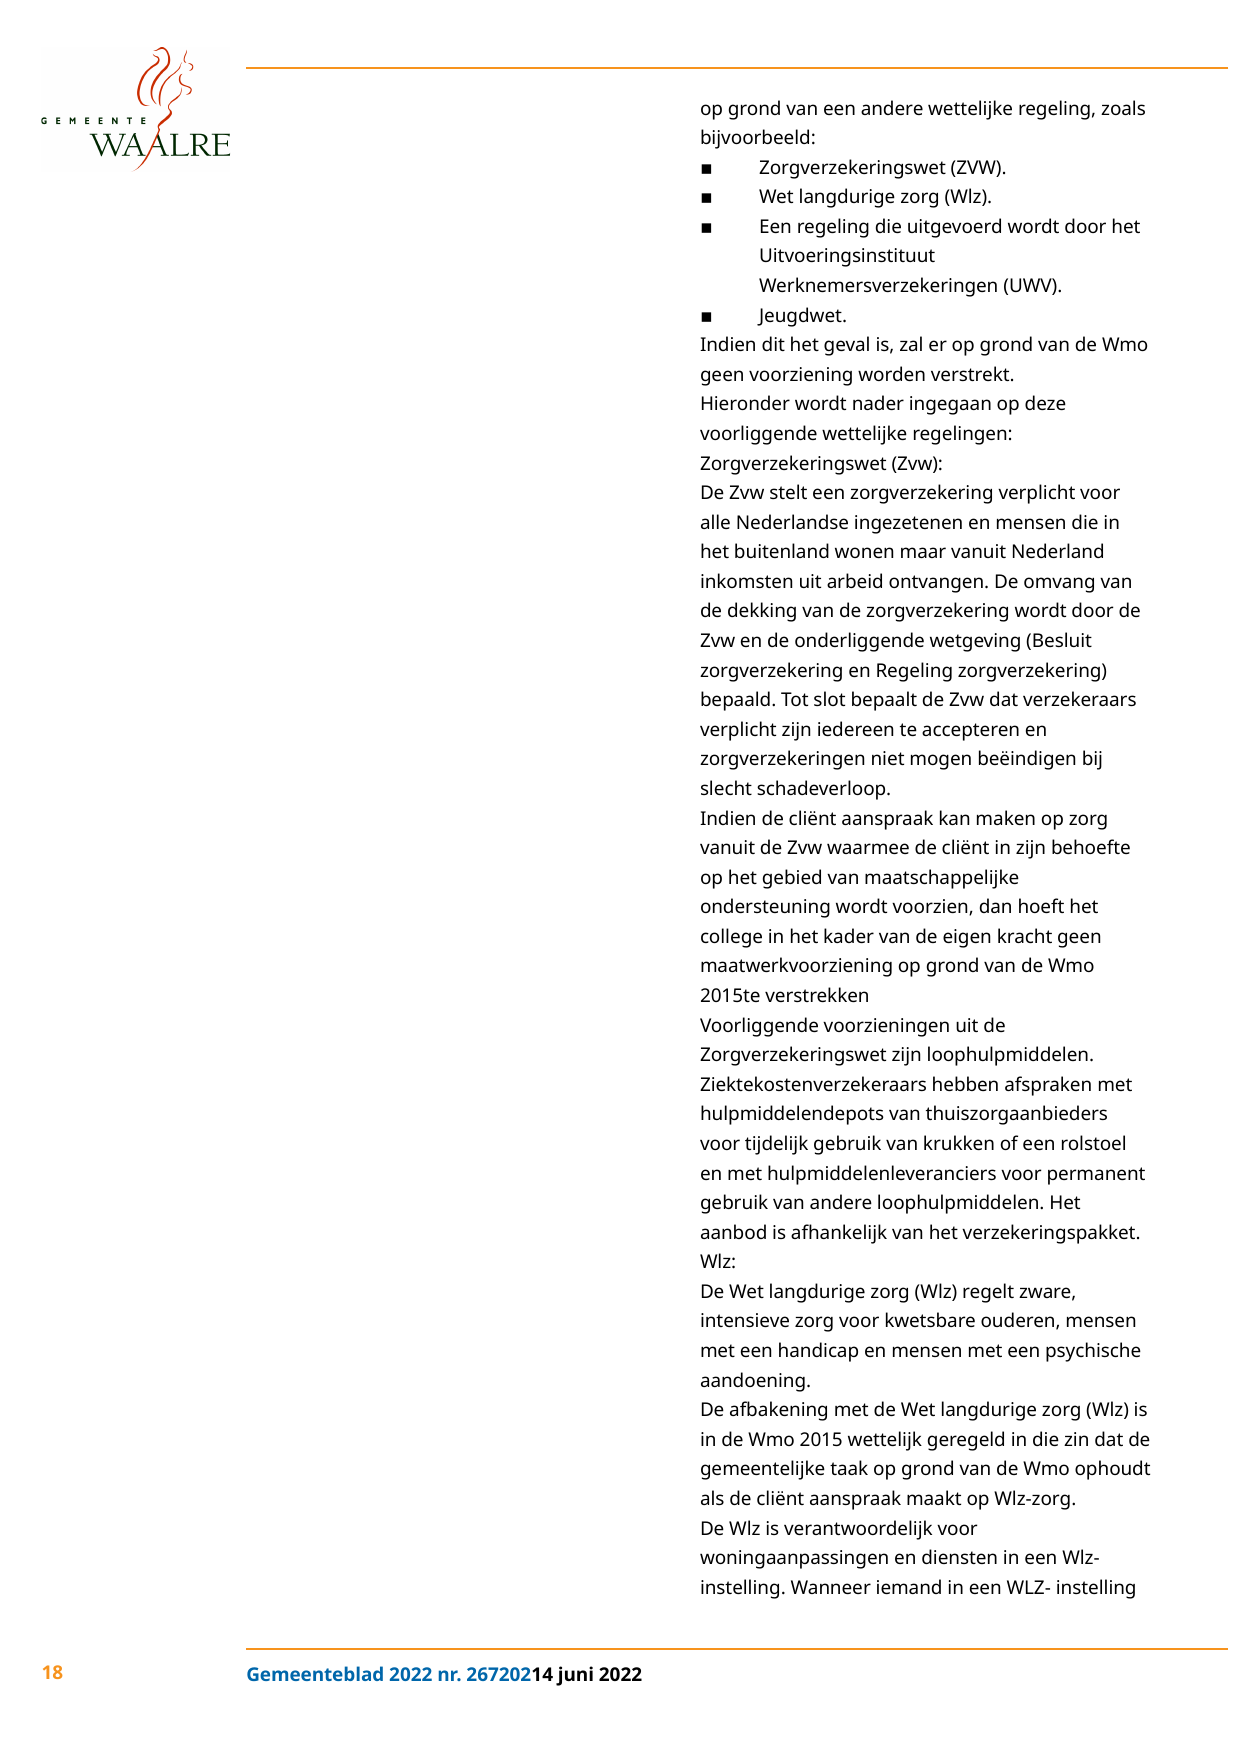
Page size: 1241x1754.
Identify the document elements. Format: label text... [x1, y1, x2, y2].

table_cell op grond van een andere wettelijke regeling, zoals bijvoorbeeld: Zorgverzekeringswet (ZVW). Wet langdurige zorg (Wlz). Een regeling die uitgevoerd wordt door het Uitvoeringsinstituut Werknemersverzekeringen (UWV). Jeugdwet. Indien dit het geval is, zal er op grond van de Wmo geen voorziening worden verstrekt. Hieronder wordt nader ingegaan op deze voorliggende wettelijke regelingen: Zorgverzekeringswet (Zvw): De Zvw stelt een zorgverzekering verplicht voor alle Nederlandse ingezetenen en mensen die in het buitenland wonen maar vanuit Nederland inkomsten uit arbeid ontvangen. De omvang van de dekking van de zorgverzekering wordt door de Zvw en de onderliggende wetgeving (Besluit zorgverzekering en Regeling zorgverzekering) bepaald. Tot slot bepaalt de Zvw dat verzekeraars verplicht zijn iedereen te accepteren en zorgverzekeringen niet mogen beëindigen bij slecht schadeverloop. Indien de cliënt aanspraak kan maken op zorg vanuit de Zvw waarmee de cliënt in zijn behoefte op het gebied van maatschappelijke ondersteuning wordt voorzien, dan hoeft het college in het kader van de eigen kracht geen maatwerkvoorziening op grond van de Wmo 2015te verstrekken Voorliggende voorzieningen uit de Zorgverzekeringswet zijn loophulpmiddelen. Ziektekostenverzekeraars hebben afspraken met hulpmiddelendepots van thuiszorgaanbieders voor tijdelijk gebruik van krukken of een rolstoel en met hulpmiddelenleveranciers voor permanent gebruik van andere loophulpmiddelen. Het aanbod is afhankelijk van het verzekeringspakket. Wlz: De Wet langdurige zorg (Wlz) regelt zware, intensieve zorg voor kwetsbare ouderen, mensen met een handicap en mensen met een psychische aandoening. De afbakening met de Wet langdurige zorg (Wlz) is in de Wmo 2015 wettelijk geregeld in die zin dat de gemeentelijke taak op grond van de Wmo ophoudt als de cliënt aanspraak maakt op Wlz-zorg. De Wlz is verantwoordelijk voor woningaanpassingen en diensten in een Wlz- instelling. Wanneer iemand in een WLZ- instelling [700, 95, 1152, 1600]
picture [41, 47, 231, 172]
table_cell [248, 95, 700, 1600]
